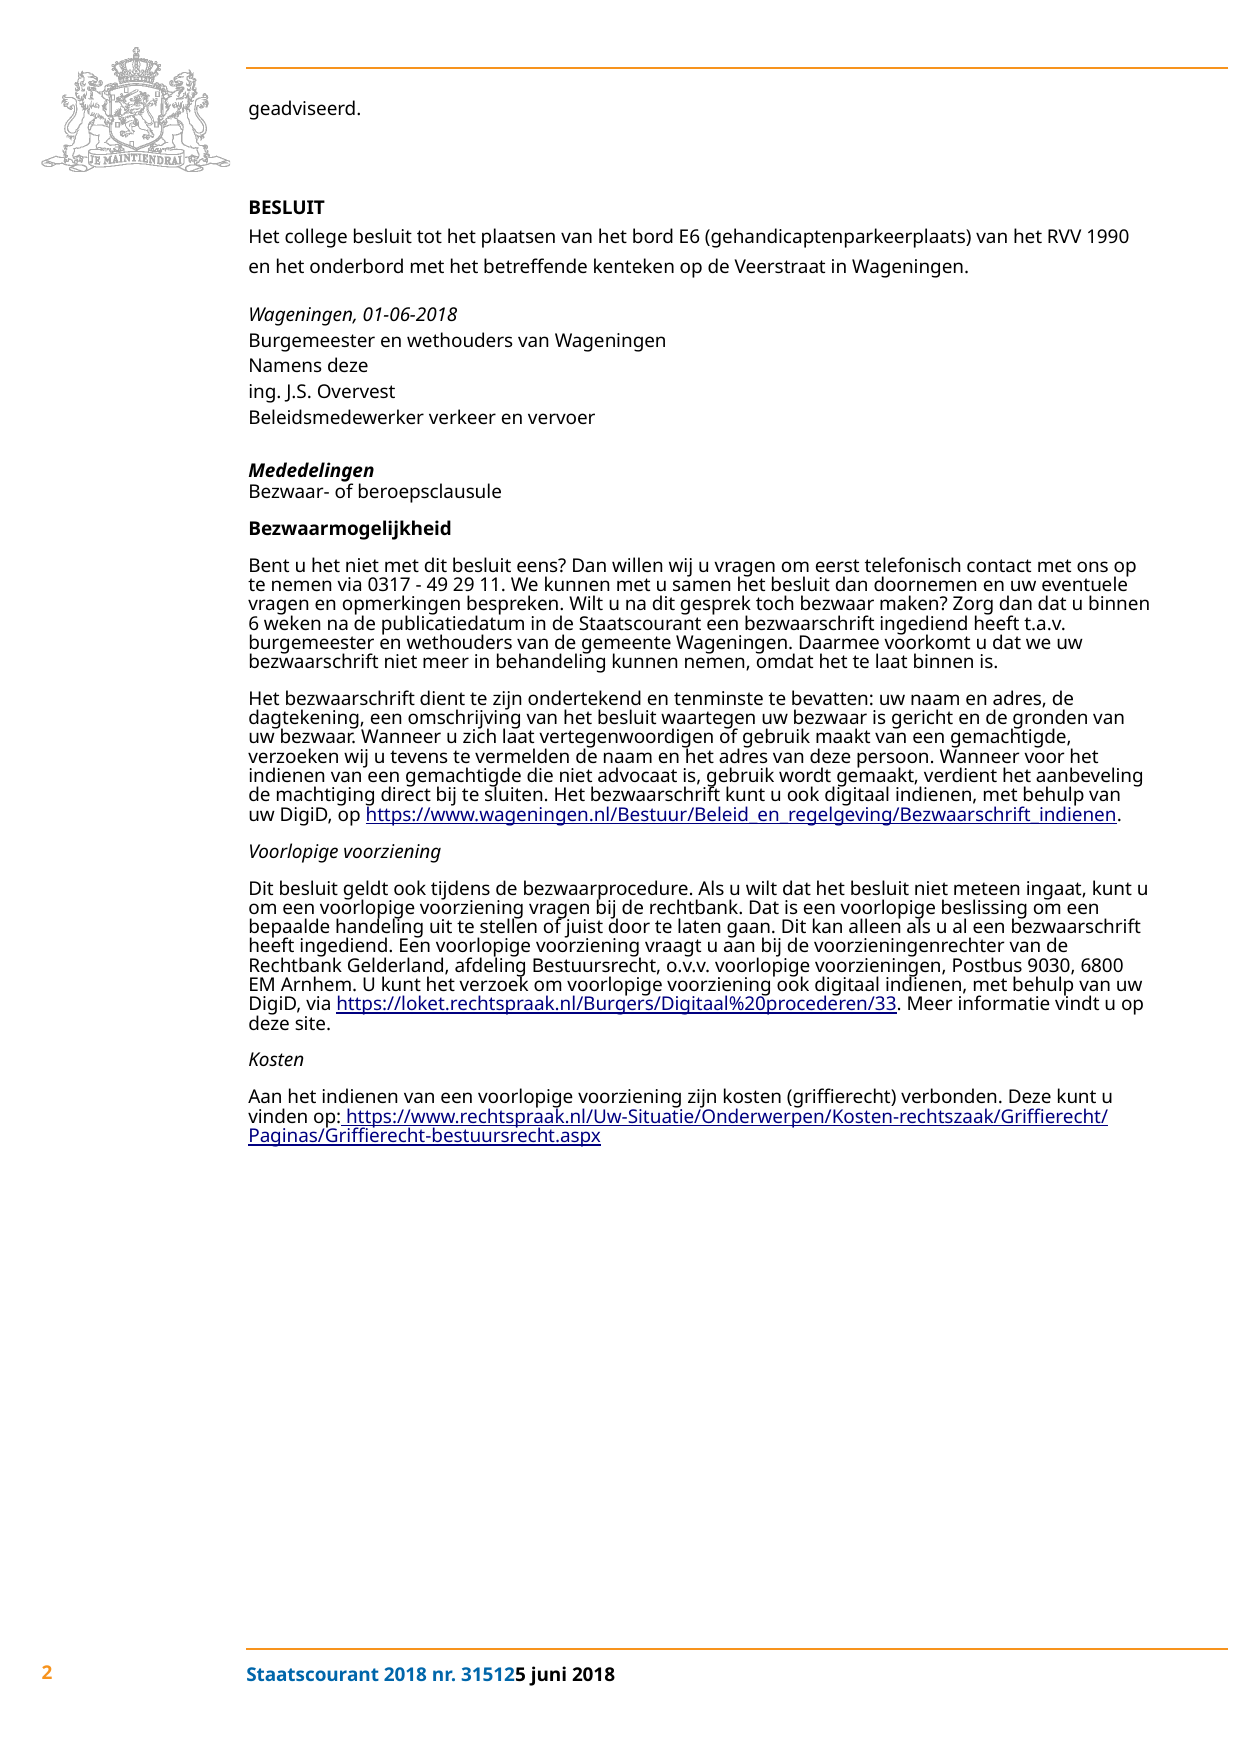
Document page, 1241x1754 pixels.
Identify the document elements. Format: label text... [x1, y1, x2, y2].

picture [41, 47, 231, 172]
text BESLUIT [248, 194, 1152, 220]
text Bent u het niet met dit besluit eens? Dan willen wij u vragen om eerst telefonisch contact met ons op te nemen via 0317 - 49 29 11. We kunnen met u samen het besluit dan doornemen en uw eventuele vragen en opmerkingen bespreken. Wilt u na dit gesprek toch bezwaar maken? Zorg dan dat u binnen 6 weken na de publicatiedatum in de Staatscourant een bezwaarschrift ingediend heeft t.a.v. burgemeester en wethouders van de gemeente Wageningen. Daarmee voorkomt u dat we uw bezwaarschrift niet meer in behandeling kunnen nemen, omdat het te laat binnen is. [248, 557, 1152, 672]
text Bezwaar- of beroepsclausule [248, 483, 1152, 502]
text geadviseerd. [248, 95, 1152, 121]
text Bezwaarmogelijkheid [248, 520, 1152, 539]
text Burgemeester en wethouders van Wageningen [248, 327, 1152, 353]
text Dit besluit geldt ook tijdens de bezwaarprocedure. Als u wilt dat het besluit niet meteen ingaat, kunt u om een voorlopige voorziening vragen bij de rechtbank. Dat is een voorlopige beslissing om een bepaalde handeling uit te stellen of juist door te laten gaan. Dit kan alleen als u al een bezwaarschrift heeft ingediend. Een voorlopige voorziening vraagt u aan bij de voorzieningenrechter van de Rechtbank Gelderland, afdeling Bestuursrecht, o.v.v. voorlopige voorzieningen, Postbus 9030, 6800 EM Arnhem. U kunt het verzoek om voorlopige voorziening ook digitaal indienen, met behulp van uw DigiD, via https://loket.rechtspraak.nl/Burgers/Digitaal%20procederen/33. Meer informatie vindt u op deze site. [248, 879, 1152, 1034]
text Namens deze [248, 353, 1152, 378]
text Het bezwaarschrift dient te zijn ondertekend en tenminste te bevatten: uw naam en adres, de dagtekening, een omschrijving van het besluit waartegen uw bezwaar is gericht en de gronden van uw bezwaar. Wanneer u zich laat vertegenwoordigen of gebruik maakt van een gemachtigde, verzoeken wij u tevens te vermelden de naam en het adres van deze persoon. Wanneer voor het indienen van een gemachtigde die niet advocaat is, gebruik wordt gemaakt, verdient het aanbeveling de machtiging direct bij te sluiten. Het bezwaarschrift kunt u ook digitaal indienen, met behulp van uw DigiD, op https://www.wageningen.nl/Bestuur/Beleid_en_regelgeving/Bezwaarschrift_indienen. [248, 690, 1152, 825]
text Mededelingen [248, 457, 1152, 483]
text Wageningen, 01-06-2018 [248, 301, 1152, 327]
text Het college besluit tot het plaatsen van het bord E6 (gehandicaptenparkeerplaats) van het RVV 1990 en het onderbord met het betreffende kenteken op de Veerstraat in Wageningen. [248, 224, 1152, 279]
text Voorlopige voorziening [248, 843, 1152, 862]
text ing. J.S. Overvest [248, 378, 1152, 404]
text Beleidsmedewerker verkeer en vervoer [248, 404, 1152, 430]
text Aan het indienen van een voorlopige voorziening zijn kosten (griffierecht) verbonden. Deze kunt u vinden op: https://www.rechtspraak.nl/Uw-Situatie/Onderwerpen/Kosten-rechtszaak/Griffierecht/Paginas/Griffierecht-bestuursrecht.aspx [248, 1088, 1152, 1146]
text Kosten [248, 1051, 1152, 1071]
